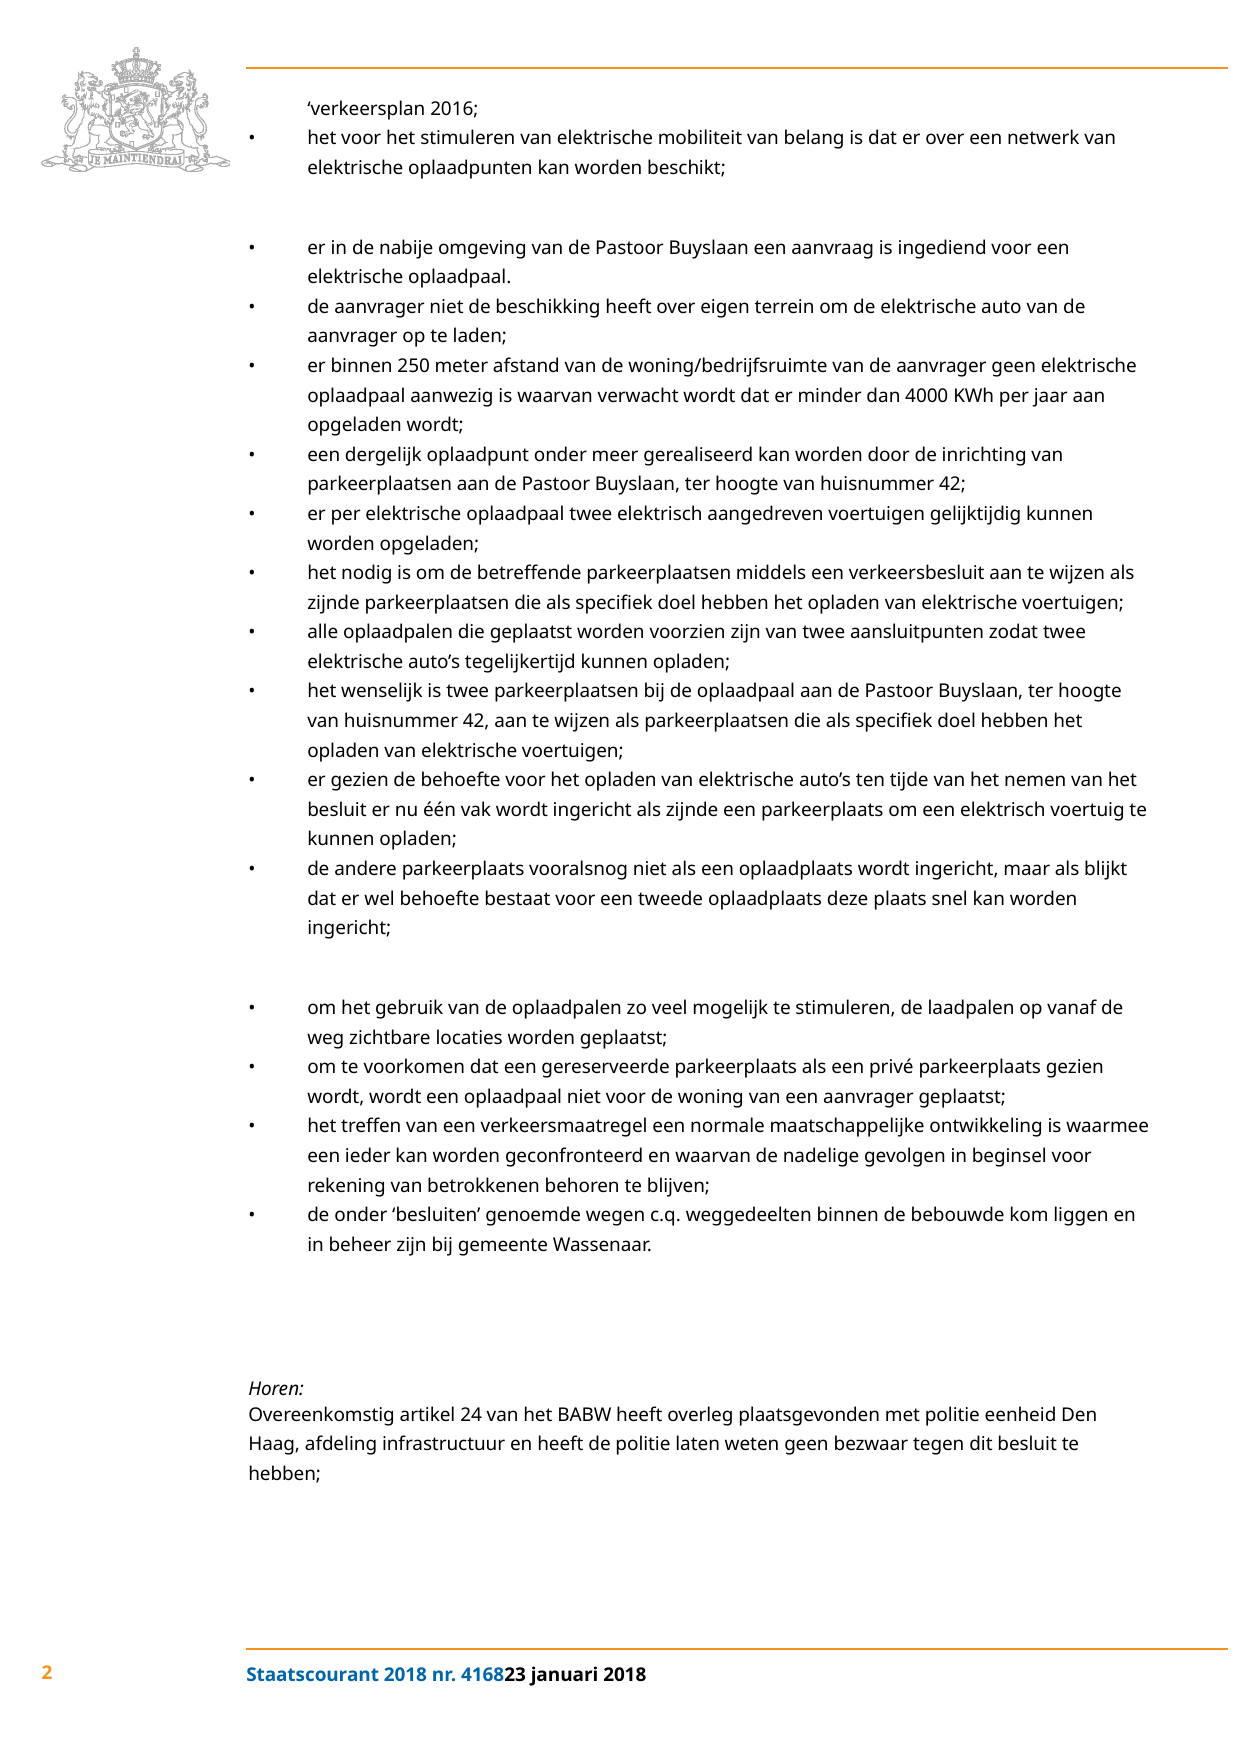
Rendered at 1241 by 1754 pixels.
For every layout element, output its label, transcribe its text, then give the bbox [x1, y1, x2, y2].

list er in de nabije omgeving van de Pastoor Buyslaan een aanvraag is ingediend voor een elektrische oplaadpaal. [248, 234, 1152, 289]
list alle oplaadpalen die geplaatst worden voorzien zijn van twee aansluitpunten zodat twee elektrische auto’s tegelijkertijd kunnen opladen; [248, 618, 1152, 674]
list ‘verkeersplan 2016; [248, 95, 1152, 121]
text Overeenkomstig artikel 24 van het BABW heeft overleg plaatsgevonden met politie eenheid Den Haag, afdeling infrastructuur en heeft de politie laten weten geen bezwaar tegen dit besluit te hebben; [248, 1401, 1152, 1486]
list de aanvrager niet de beschikking heeft over eigen terrein om de elektrische auto van de aanvrager op te laden; [248, 293, 1152, 348]
list de andere parkeerplaats vooralsnog niet als een oplaadplaats wordt ingericht, maar als blijkt dat er wel behoefte bestaat voor een tweede oplaadplaats deze plaats snel kan worden ingericht; [248, 855, 1152, 940]
list er gezien de behoefte voor het opladen van elektrische auto’s ten tijde van het nemen van het besluit er nu één vak wordt ingericht als zijnde een parkeerplaats om een elektrisch voertuig te kunnen opladen; [248, 766, 1152, 851]
picture [41, 47, 231, 172]
list het nodig is om de betreffende parkeerplaatsen middels een verkeersbesluit aan te wijzen als zijnde parkeerplaatsen die als specifiek doel hebben het opladen van elektrische voertuigen; [248, 559, 1152, 615]
list om te voorkomen dat een gereserveerde parkeerplaats als een privé parkeerplaats gezien wordt, wordt een oplaadpaal niet voor de woning van een aanvrager geplaatst; [248, 1053, 1152, 1109]
list het wenselijk is twee parkeerplaatsen bij de oplaadpaal aan de Pastoor Buyslaan, ter hoogte van huisnummer 42, aan te wijzen als parkeerplaatsen die als specifiek doel hebben het opladen van elektrische voertuigen; [248, 678, 1152, 763]
list er per elektrische oplaadpaal twee elektrisch aangedreven voertuigen gelijktijdig kunnen worden opgeladen; [248, 500, 1152, 556]
list het treffen van een verkeersmaatregel een normale maatschappelijke ontwikkeling is waarmee een ieder kan worden geconfronteerd en waarvan de nadelige gevolgen in beginsel voor rekening van betrokkenen behoren te blijven; [248, 1113, 1152, 1198]
text Horen: [248, 1375, 1152, 1401]
list een dergelijk oplaadpunt onder meer gerealiseerd kan worden door de inrichting van parkeerplaatsen aan de Pastoor Buyslaan, ter hoogte van huisnummer 42; [248, 441, 1152, 496]
list de onder ‘besluiten’ genoemde wegen c.q. weggedeelten binnen de bebouwde kom liggen en in beheer zijn bij gemeente Wassenaar. [248, 1201, 1152, 1257]
list het voor het stimuleren van elektrische mobiliteit van belang is dat er over een netwerk van elektrische oplaadpunten kan worden beschikt; [248, 124, 1152, 180]
list er binnen 250 meter afstand van de woning/bedrijfsruimte van de aanvrager geen elektrische oplaadpaal aanwezig is waarvan verwacht wordt dat er minder dan 4000 KWh per jaar aan opgeladen wordt; [248, 352, 1152, 437]
list om het gebruik van de oplaadpalen zo veel mogelijk te stimuleren, de laadpalen op vanaf de weg zichtbare locaties worden geplaatst; [248, 994, 1152, 1050]
